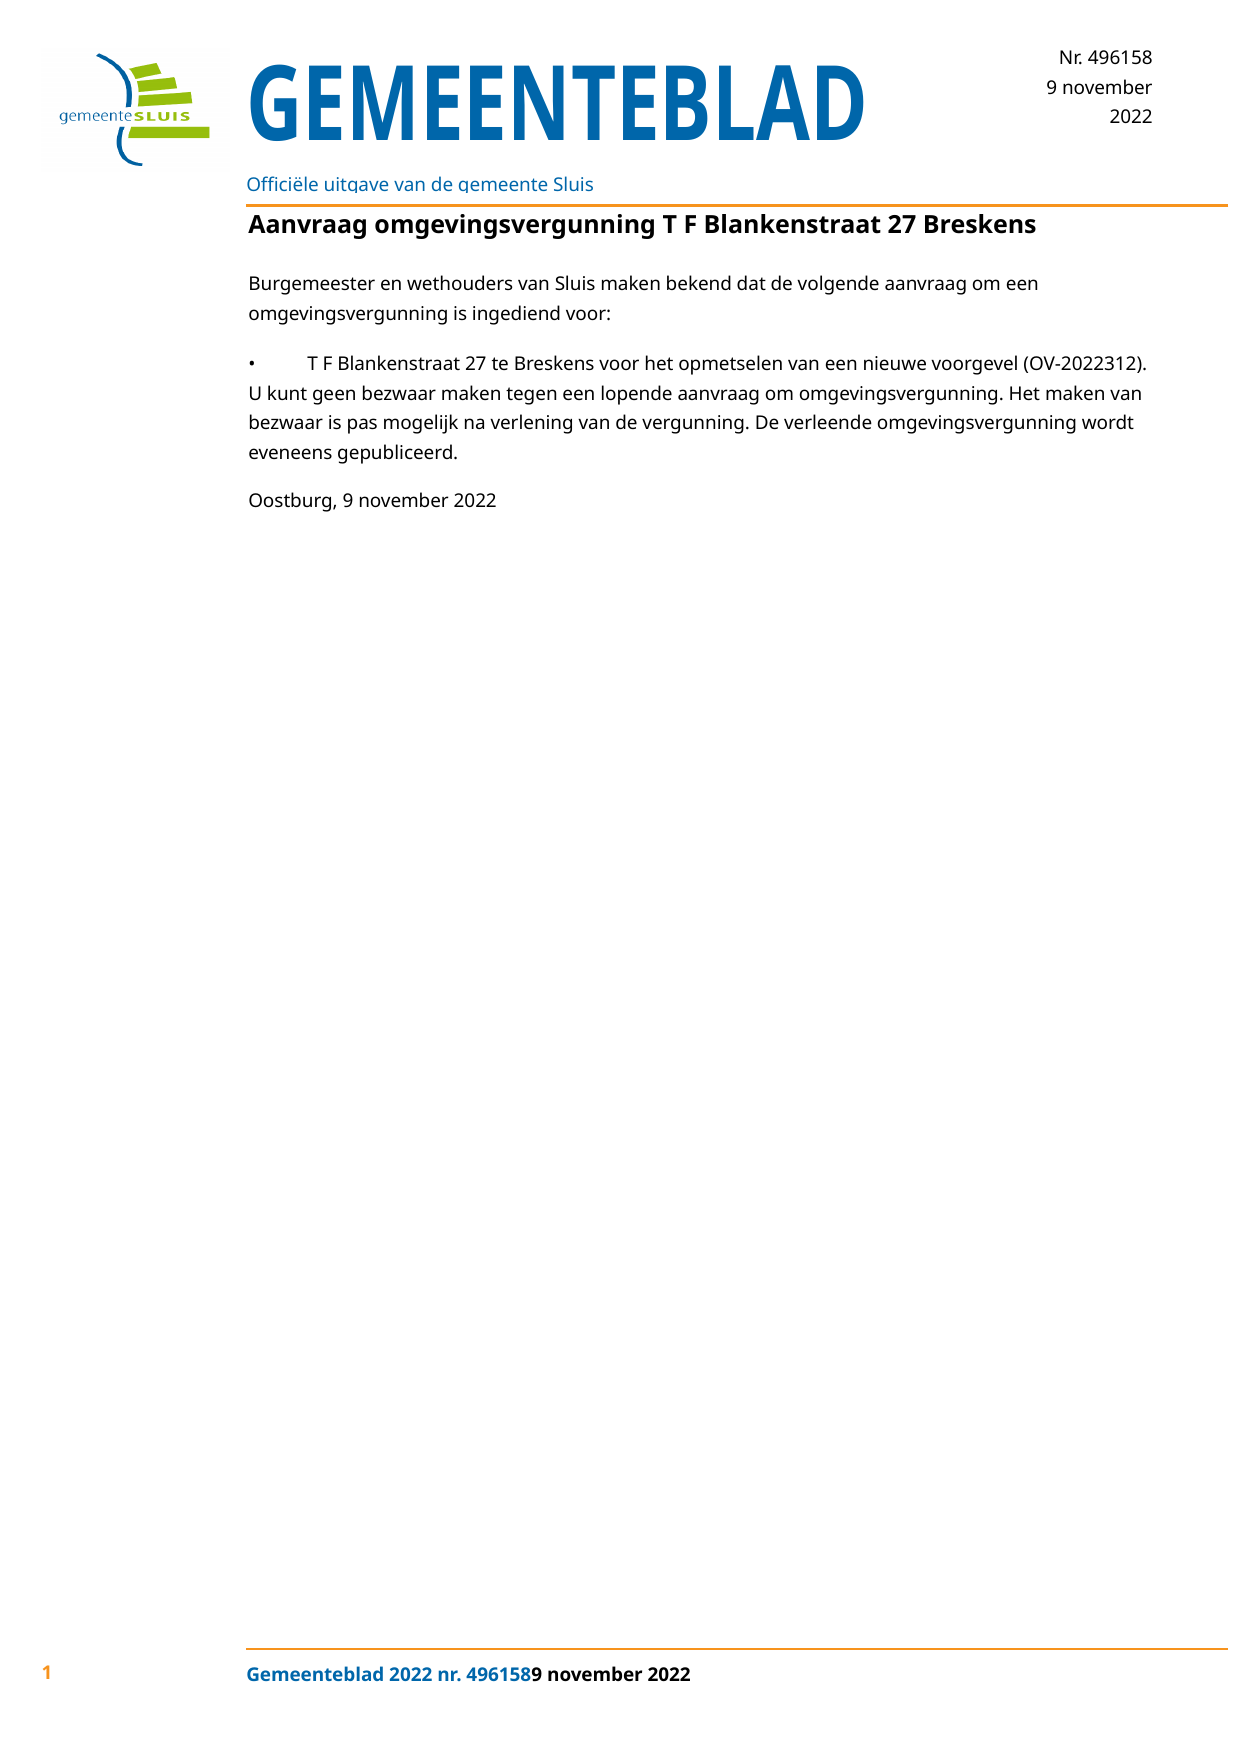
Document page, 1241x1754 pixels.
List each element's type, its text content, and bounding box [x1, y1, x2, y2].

text U kunt geen bezwaar maken tegen een lopende aanvraag om omgevingsvergunning. Het maken van bezwaar is pas mogelijk na verlening van de vergunning. De verleende omgevingsvergunning wordt eveneens gepubliceerd. [248, 380, 1152, 465]
text Oostburg, 9 november 2022 [248, 487, 1152, 513]
text Aanvraag omgevingsvergunning T F Blankenstraat 27 Breskens [248, 207, 1152, 241]
list T F Blankenstraat 27 te Breskens voor het opmetselen van een nieuwe voorgevel (OV-2022312). [248, 350, 1152, 376]
picture [41, 47, 231, 172]
text Burgemeester en wethouders van Sluis maken bekend dat de volgende aanvraag om een omgevingsvergunning is ingediend voor: [248, 270, 1152, 326]
